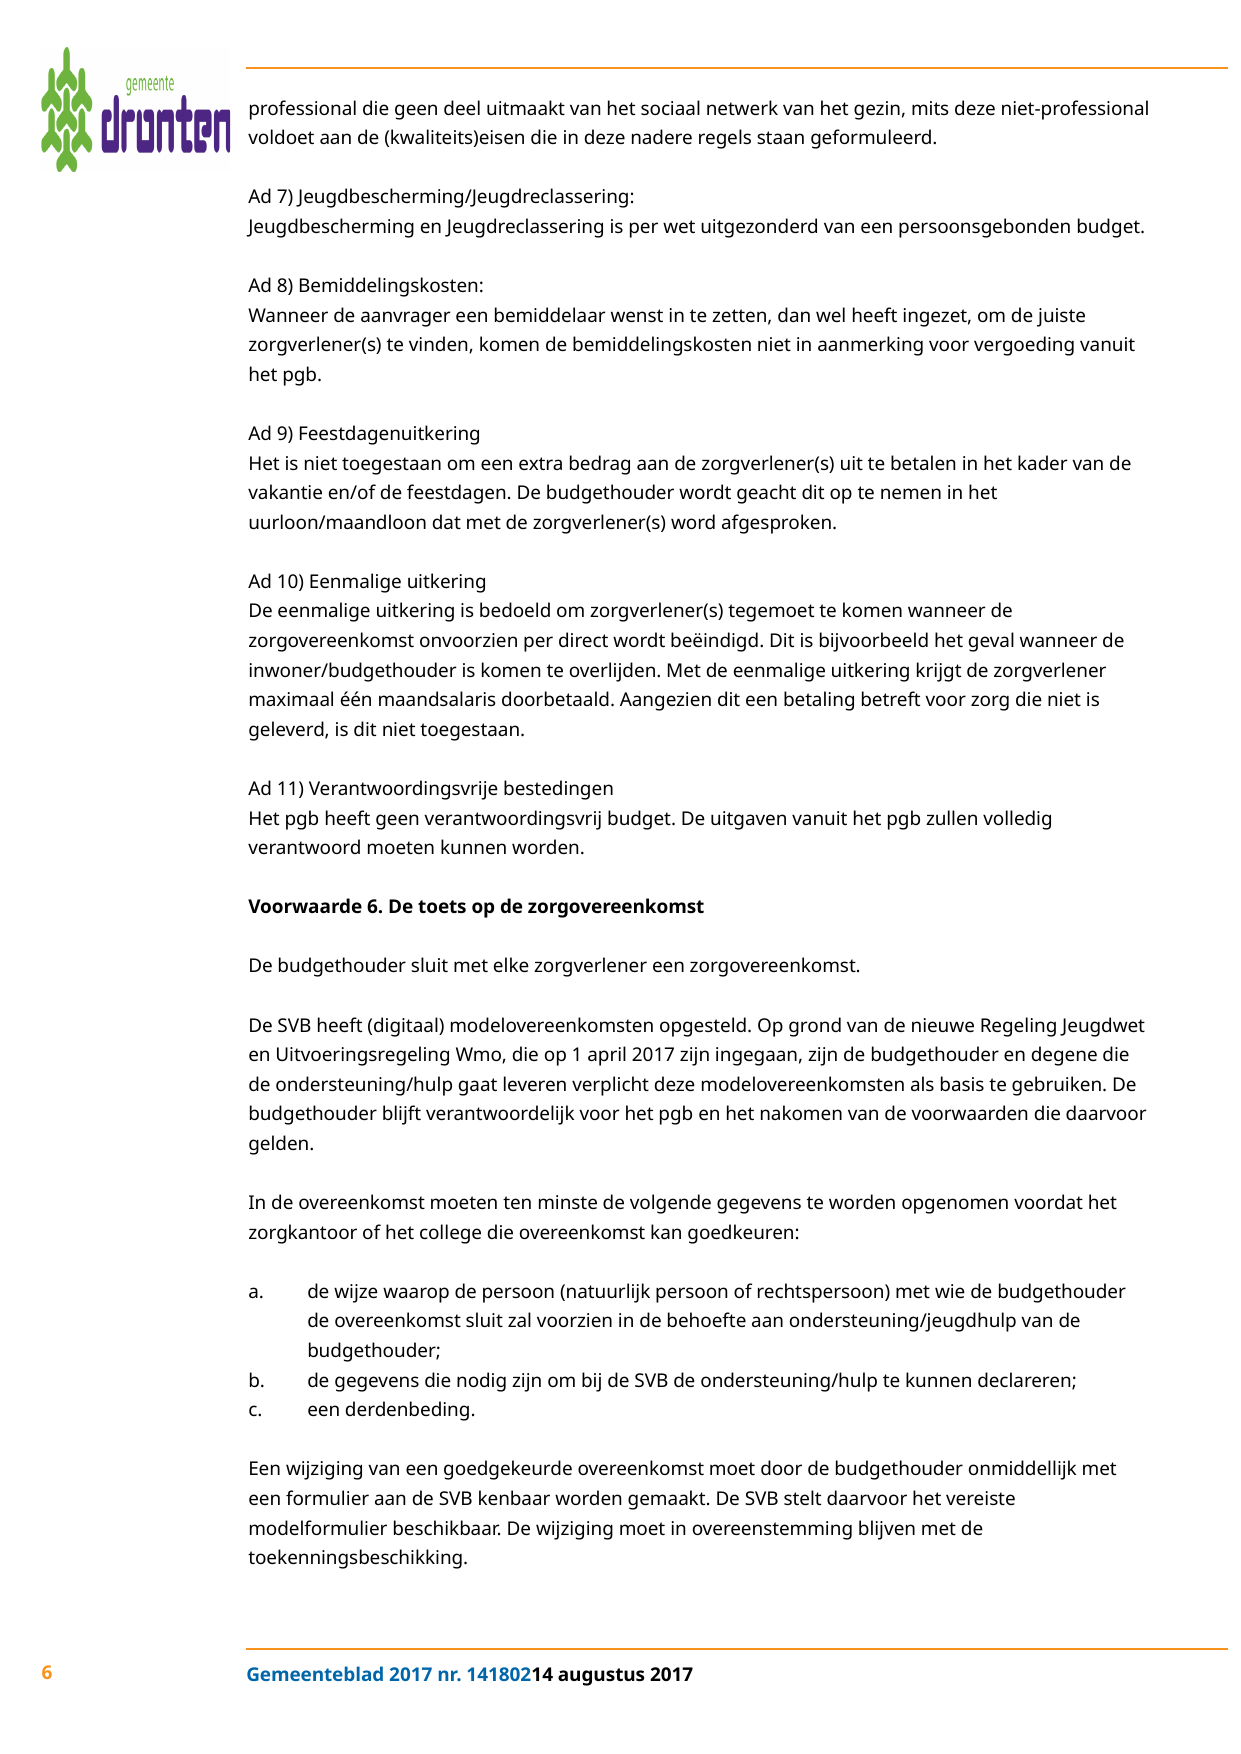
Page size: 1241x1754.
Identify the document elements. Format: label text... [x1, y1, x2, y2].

text Het pgb heeft geen verantwoordingsvrij budget. De uitgaven vanuit het pgb zullen volledig verantwoord moeten kunnen worden. [248, 805, 1152, 860]
text Voorwaarde 6. De toets op de zorgovereenkomst [248, 893, 1152, 919]
text De eenmalige uitkering is bedoeld om zorgverlener(s) tegemoet te komen wanneer de zorgovereenkomst onvoorzien per direct wordt beëindigd. Dit is bijvoorbeeld het geval wanneer de inwoner/budgethouder is komen te overlijden. Met de eenmalige uitkering krijgt de zorgverlener maximaal één maandsalaris doorbetaald. Aangezien dit een betaling betreft voor zorg die niet is geleverd, is dit niet toegestaan. [248, 598, 1152, 742]
text professional die geen deel uitmaakt van het sociaal netwerk van het gezin, mits deze niet-professional voldoet aan de (kwaliteits)eisen die in deze nadere regels staan geformuleerd. [248, 95, 1152, 150]
text Ad 7) Jeugdbescherming/Jeugdreclassering: [248, 183, 1152, 209]
text Ad 9) Feestdagenuitkering [248, 420, 1152, 446]
text Jeugdbescherming en Jeugdreclassering is per wet uitgezonderd van een persoonsgebonden budget. [248, 213, 1152, 239]
text Ad 8) Bemiddelingskosten: [248, 272, 1152, 298]
text Wanneer de aanvrager een bemiddelaar wenst in te zetten, dan wel heeft ingezet, om de juiste zorgverlener(s) te vinden, komen de bemiddelingskosten niet in aanmerking voor vergoeding vanuit het pgb. [248, 302, 1152, 387]
text Het is niet toegestaan om een extra bedrag aan de zorgverlener(s) uit te betalen in het kader van de vakantie en/of de feestdagen. De budgethouder wordt geacht dit op te nemen in het uurloon/maandloon dat met de zorgverlener(s) word afgesproken. [248, 450, 1152, 535]
text De budgethouder sluit met elke zorgverlener een zorgovereenkomst. [248, 953, 1152, 978]
picture [41, 47, 231, 172]
list de gegevens die nodig zijn om bij de SVB de ondersteuning/hulp te kunnen declareren; [248, 1367, 1152, 1393]
text Ad 10) Eenmalige uitkering [248, 568, 1152, 594]
text Een wijziging van een goedgekeurde overeenkomst moet door de budgethouder onmiddellijk met een formulier aan de SVB kenbaar worden gemaakt. De SVB stelt daarvoor het vereiste modelformulier beschikbaar. De wijziging moet in overeenstemming blijven met de toekenningsbeschikking. [248, 1456, 1152, 1570]
text Ad 11) Verantwoordingsvrije bestedingen [248, 775, 1152, 801]
text In de overeenkomst moeten ten minste de volgende gegevens te worden opgenomen voordat het zorgkantoor of het college die overeenkomst kan goedkeuren: [248, 1189, 1152, 1245]
text De SVB heeft (digitaal) modelovereenkomsten opgesteld. Op grond van de nieuwe Regeling Jeugdwet en Uitvoeringsregeling Wmo, die op 1 april 2017 zijn ingegaan, zijn de budgethouder en degene die de ondersteuning/hulp gaat leveren verplicht deze modelovereenkomsten als basis te gebruiken. De budgethouder blijft verantwoordelijk voor het pgb en het nakomen van de voorwaarden die daarvoor gelden. [248, 1012, 1152, 1156]
list de wijze waarop de persoon (natuurlijk persoon of rechtspersoon) met wie de budgethouder de overeenkomst sluit zal voorzien in de behoefte aan ondersteuning/jeugdhulp van de budgethouder; [248, 1278, 1152, 1363]
list een derdenbeding. [248, 1396, 1152, 1422]
